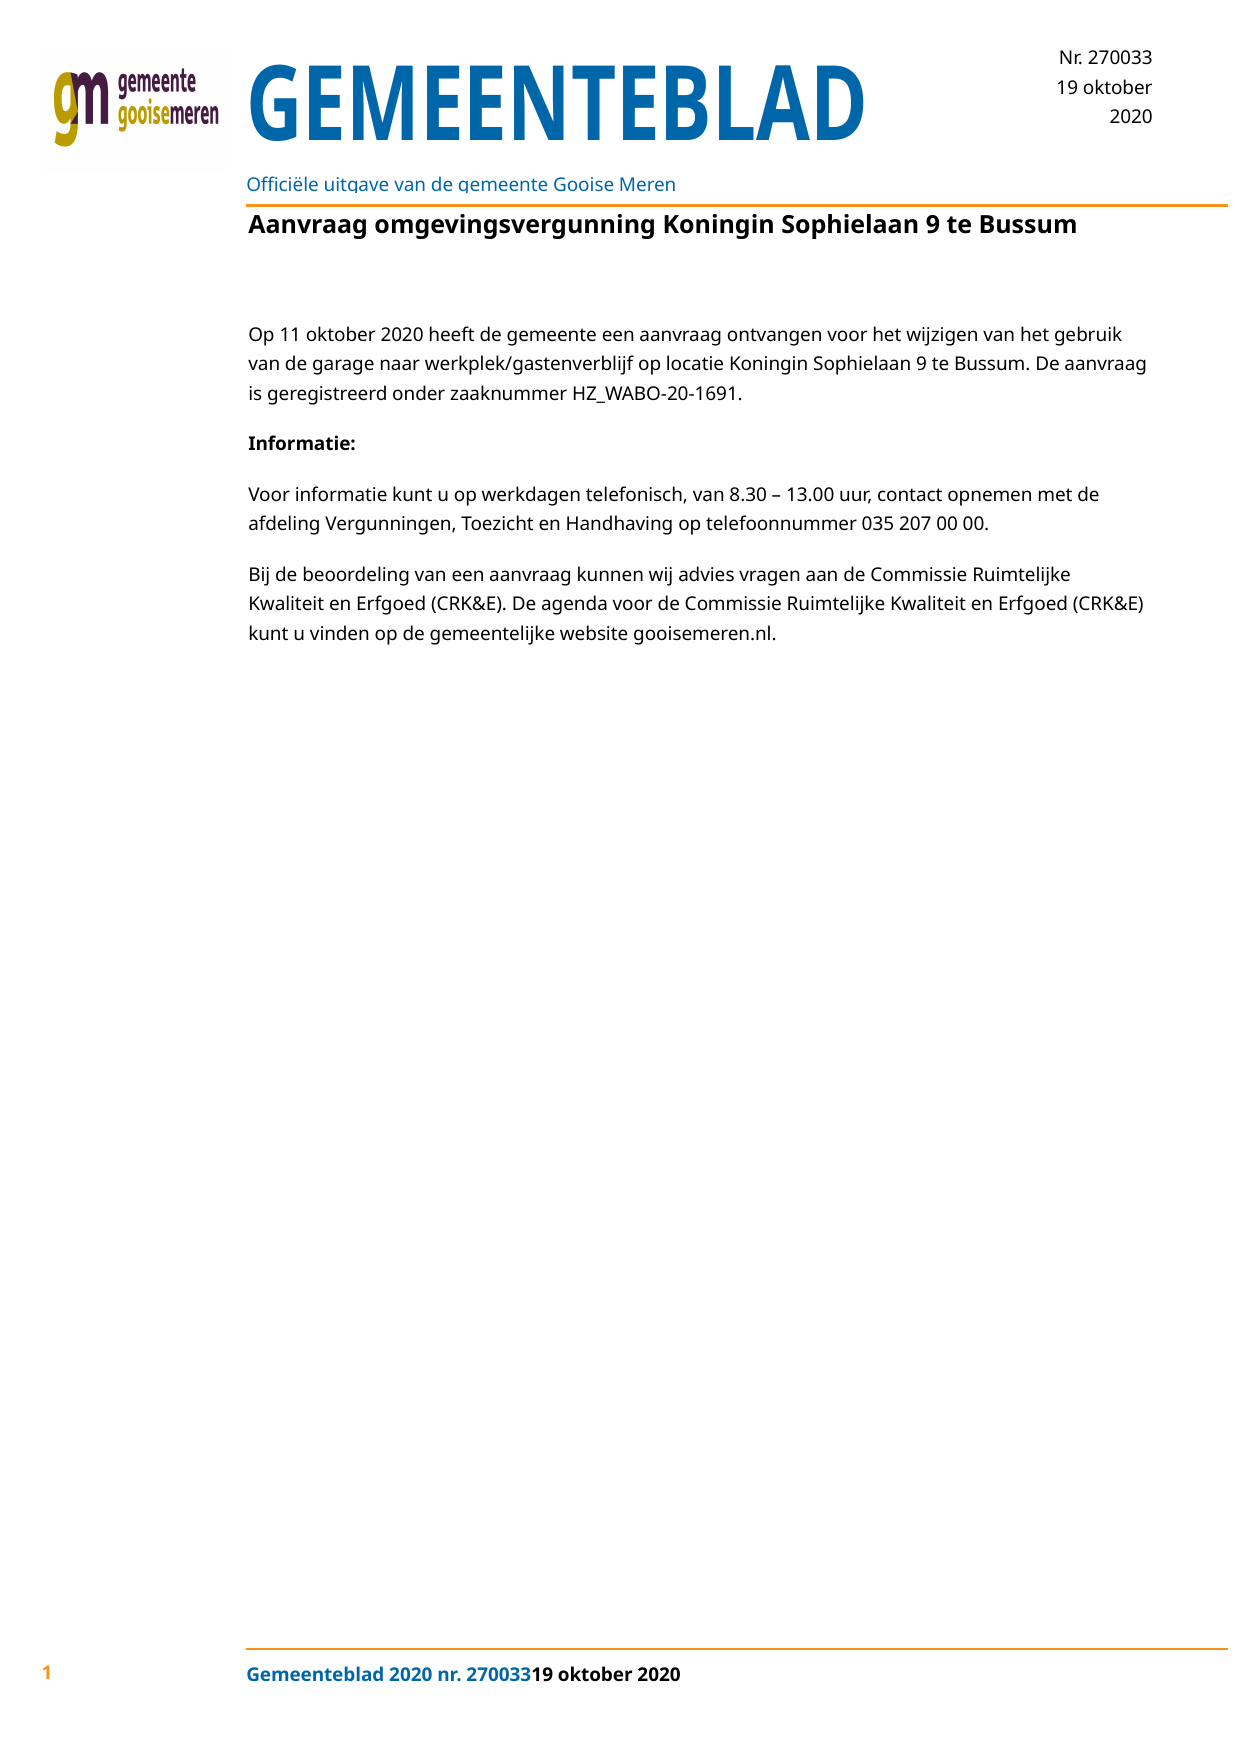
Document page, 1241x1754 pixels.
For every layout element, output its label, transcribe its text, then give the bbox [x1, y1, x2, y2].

text Bij de beoordeling van een aanvraag kunnen wij advies vragen aan de Commissie Ruimtelijke Kwaliteit en Erfgoed (CRK&E). De agenda voor de Commissie Ruimtelijke Kwaliteit en Erfgoed (CRK&E) kunt u vinden op de gemeentelijke website gooisemeren.nl. [248, 561, 1152, 646]
text Aanvraag omgevingsvergunning Koningin Sophielaan 9 te Bussum [248, 207, 1152, 241]
text Voor informatie kunt u op werkdagen telefonisch, van 8.30 – 13.00 uur, contact opnemen met de afdeling Vergunningen, Toezicht en Handhaving op telefoonnummer 035 207 00 00. [248, 481, 1152, 536]
text Op 11 oktober 2020 heeft de gemeente een aanvraag ontvangen voor het wijzigen van het gebruik van de garage naar werkplek/gastenverblijf op locatie Koningin Sophielaan 9 te Bussum. De aanvraag is geregistreerd onder zaaknummer HZ_WABO-20-1691. [248, 321, 1152, 406]
picture [41, 47, 231, 172]
text Informatie: [248, 430, 1152, 456]
